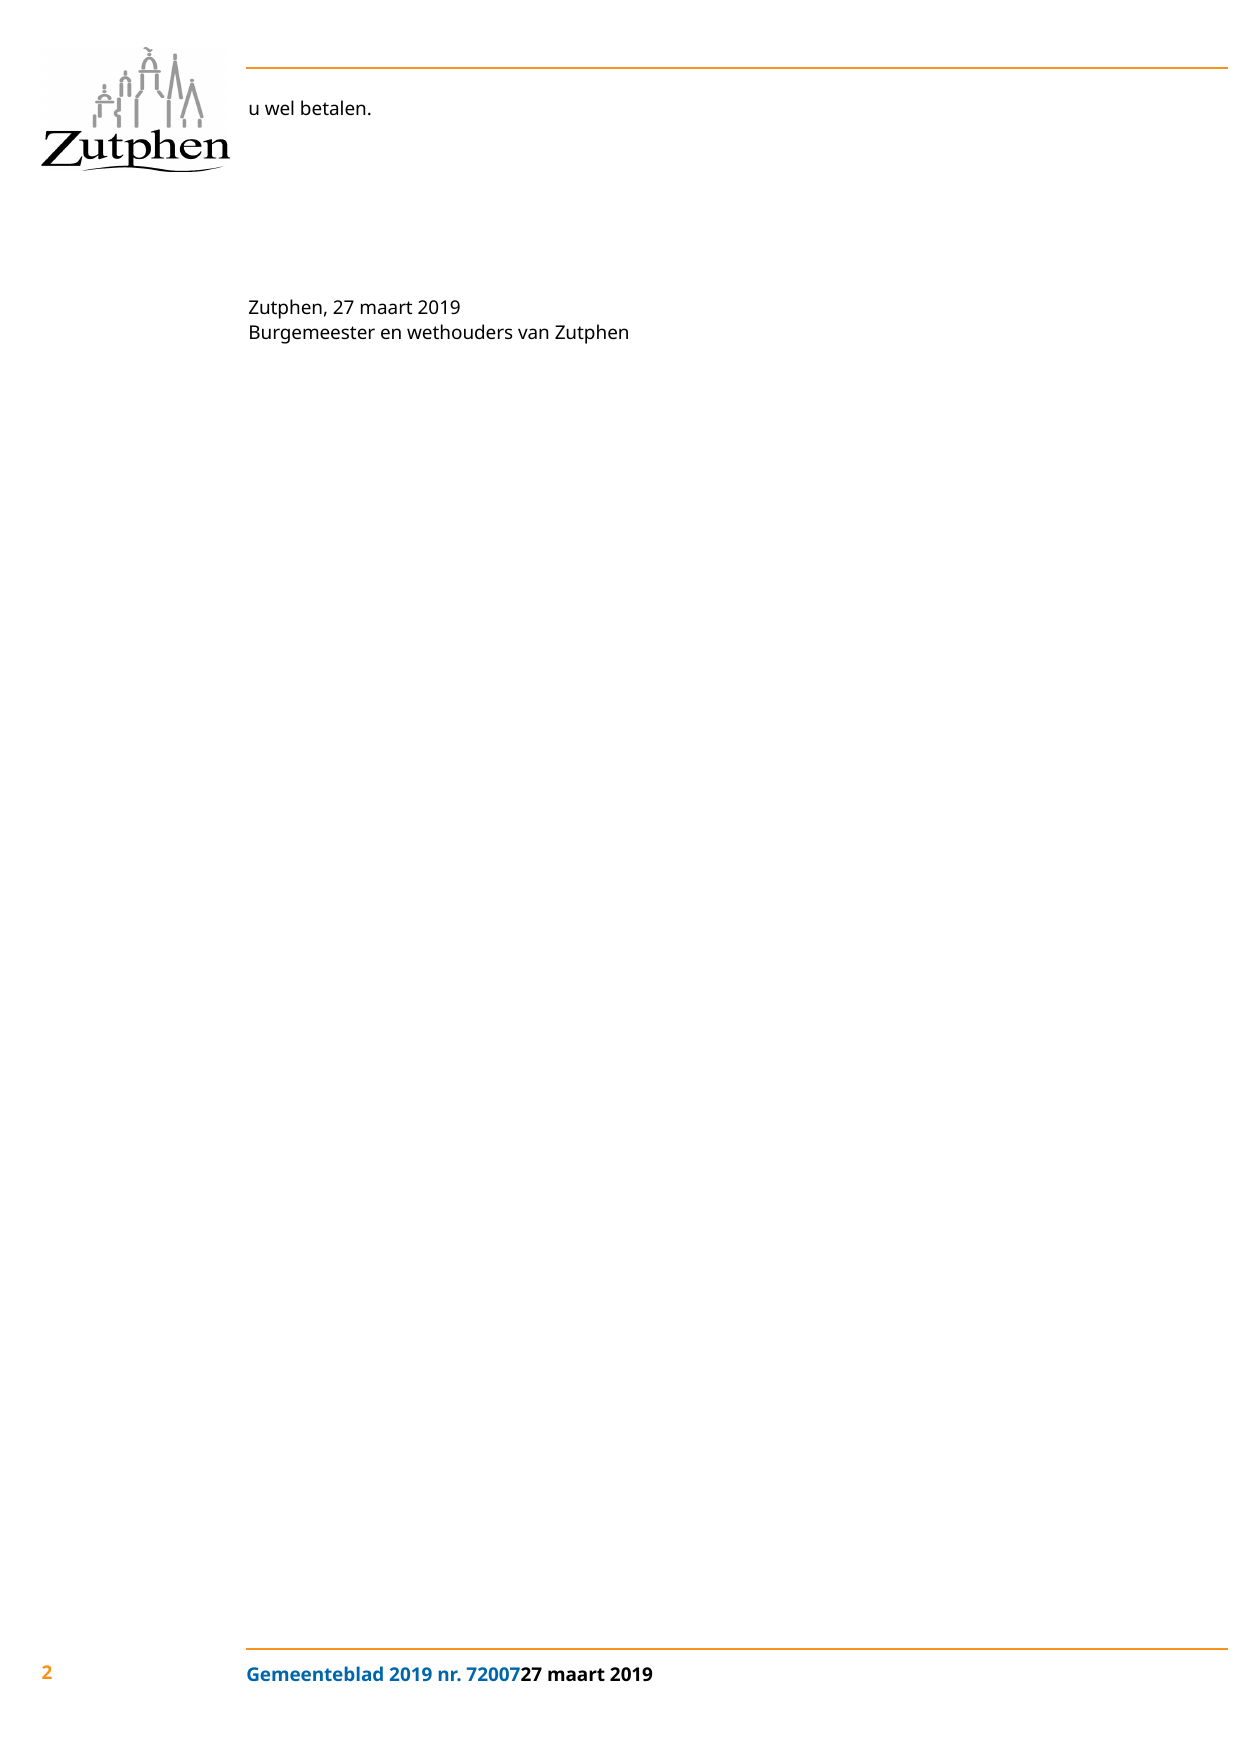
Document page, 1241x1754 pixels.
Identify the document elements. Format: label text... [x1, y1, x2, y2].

text u wel betalen. [248, 95, 1152, 121]
text Burgemeester en wethouders van Zutphen [248, 319, 1152, 345]
picture [41, 47, 231, 172]
text Zutphen, 27 maart 2019 [248, 294, 1152, 319]
